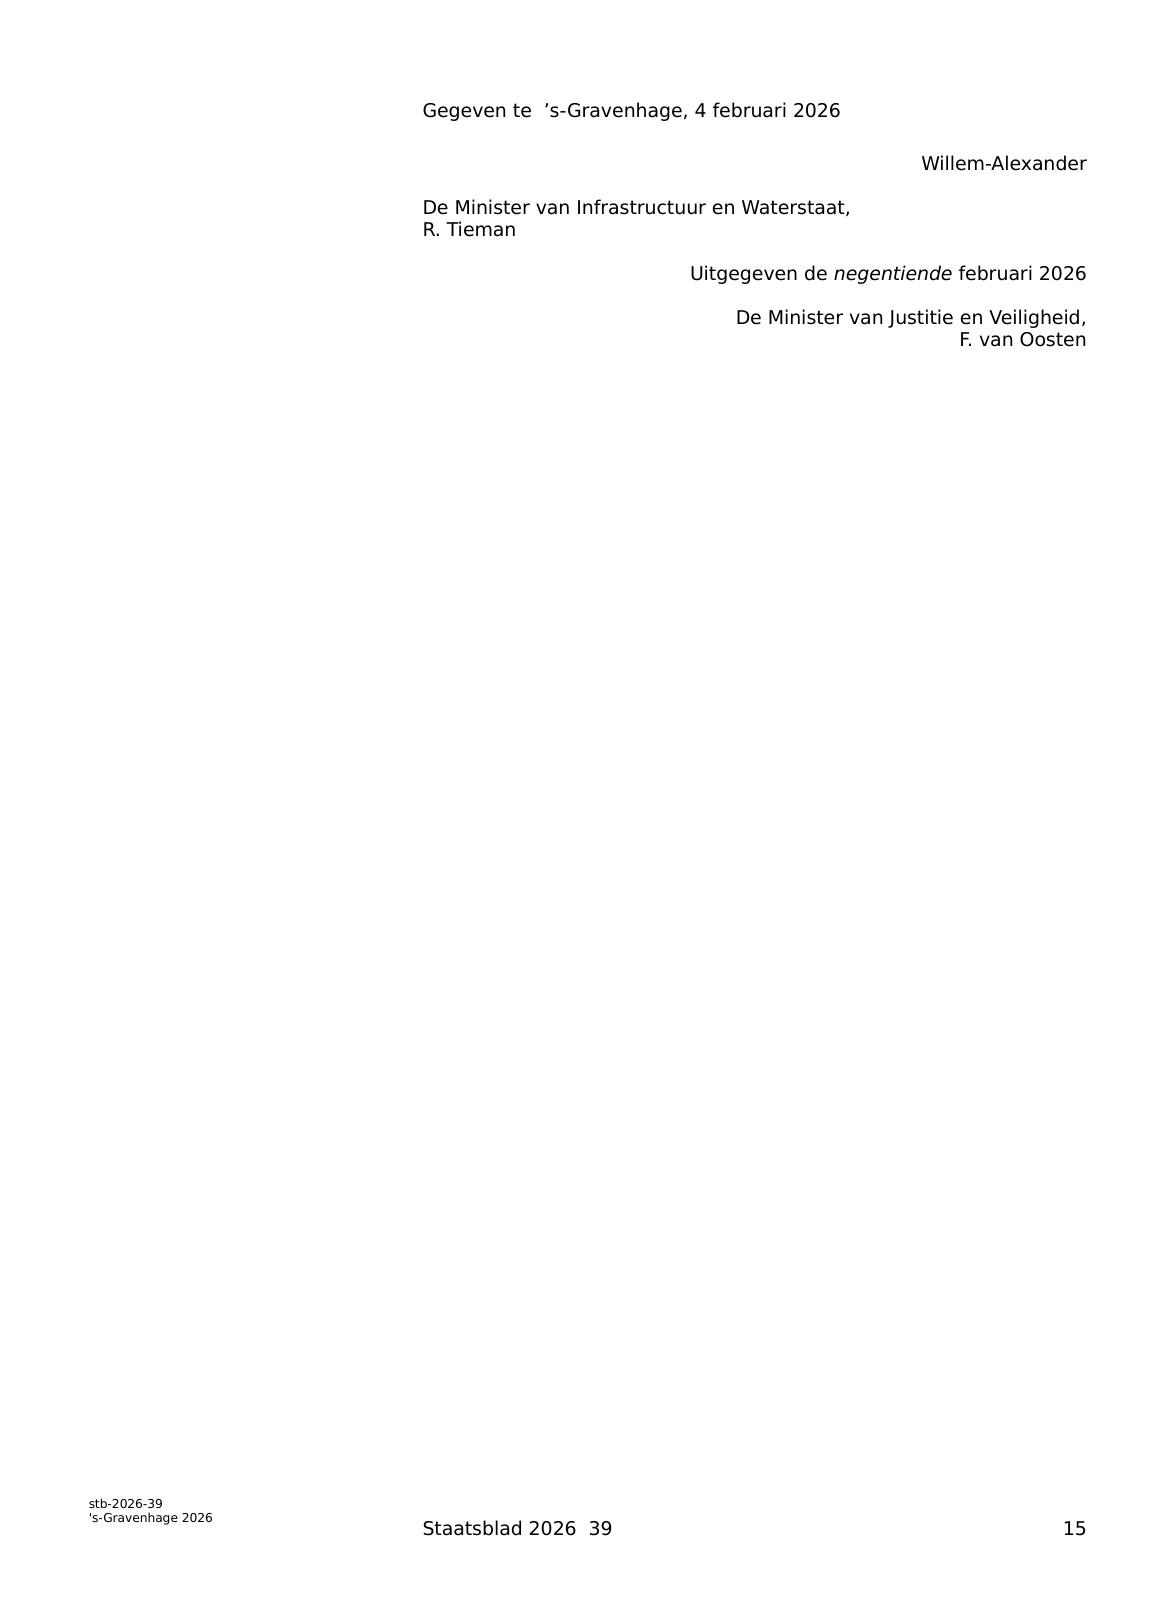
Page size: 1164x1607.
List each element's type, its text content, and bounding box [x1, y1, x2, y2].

text De Minister van Infrastructuur en Waterstaat, R. Tieman [422, 197, 1087, 241]
text 's-Gravenhage 2026 [88, 1511, 323, 1525]
text stb-2026-39 [88, 1497, 323, 1511]
text Gegeven te ’s-Gravenhage, 4 februari 2026 [422, 100, 1087, 122]
text Uitgegeven de negentiende februari 2026 [422, 263, 1087, 285]
text Willem-Alexander [422, 152, 1087, 174]
text De Minister van Justitie en Veiligheid, F. van Oosten [422, 307, 1087, 351]
